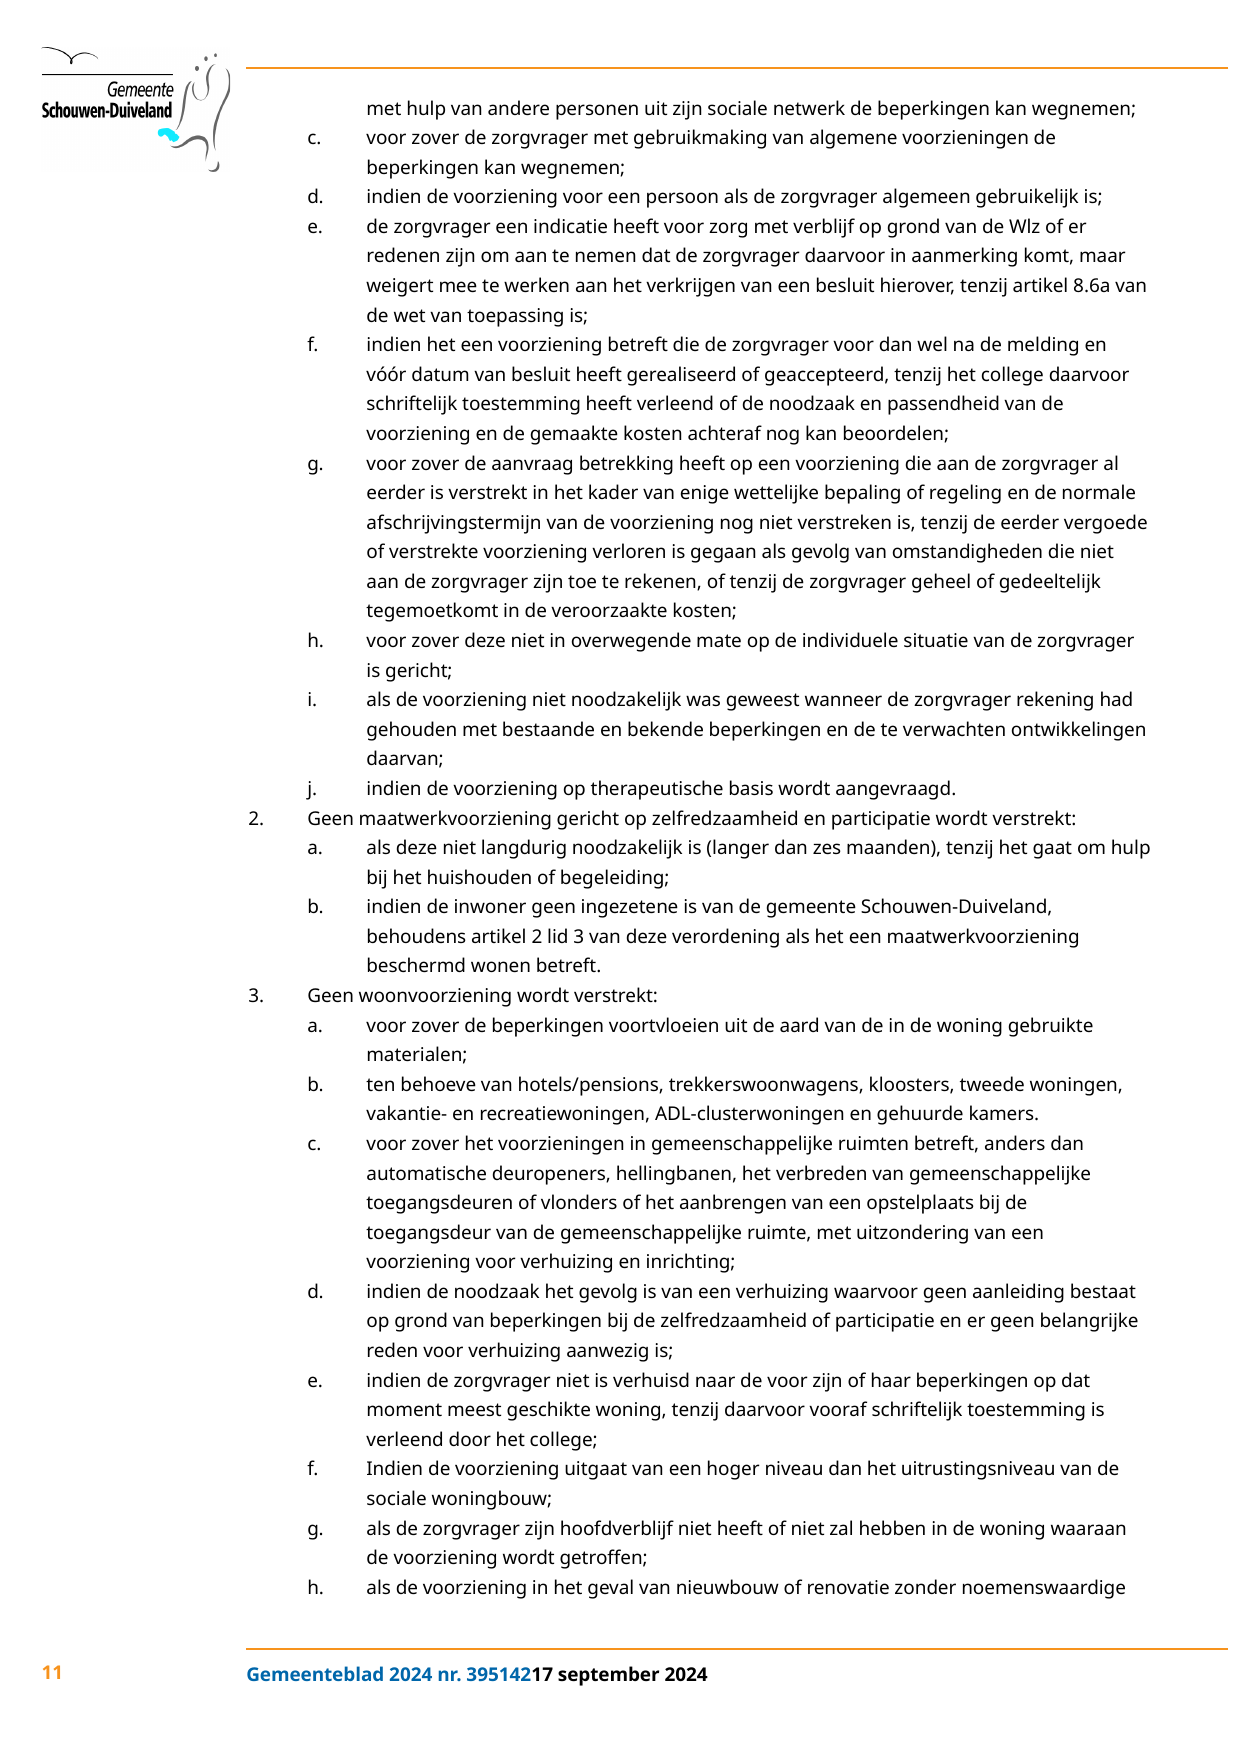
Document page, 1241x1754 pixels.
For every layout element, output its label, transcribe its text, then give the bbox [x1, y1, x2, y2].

list voor zover de aanvraag betrekking heeft op een voorziening die aan de zorgvrager al eerder is verstrekt in het kader van enige wettelijke bepaling of regeling en de normale afschrijvingstermijn van de voorziening nog niet verstreken is, tenzij de eerder vergoede of verstrekte voorziening verloren is gegaan als gevolg van omstandigheden die niet aan de zorgvrager zijn toe te rekenen, of tenzij de zorgvrager geheel of gedeeltelijk tegemoetkomt in de veroorzaakte kosten; [307, 450, 1152, 623]
list indien de inwoner geen ingezetene is van de gemeente Schouwen-Duiveland, behoudens artikel 2 lid 3 van deze verordening als het een maatwerkvoorziening beschermd wonen betreft. [307, 893, 1152, 978]
list voor zover de zorgvrager met gebruikmaking van algemene voorzieningen de beperkingen kan wegnemen; [307, 124, 1152, 180]
list als deze niet langdurig noodzakelijk is (langer dan zes maanden), tenzij het gaat om hulp bij het huishouden of begeleiding; [307, 834, 1152, 890]
list voor zover deze niet in overwegende mate op de individuele situatie van de zorgvrager is gericht; [307, 627, 1152, 683]
list Geen maatwerkvoorziening gericht op zelfredzaamheid en participatie wordt verstrekt: [248, 805, 1152, 831]
list voor zover de beperkingen voortvloeien uit de aard van de in de woning gebruikte materialen; [307, 1012, 1152, 1067]
list als de voorziening niet noodzakelijk was geweest wanneer de zorgvrager rekening had gehouden met bestaande en bekende beperkingen en de te verwachten ontwikkelingen daarvan; [307, 686, 1152, 771]
picture [41, 47, 231, 172]
list ten behoeve van hotels/pensions, trekkerswoonwagens, kloosters, tweede woningen, vakantie- en recreatiewoningen, ADL-clusterwoningen en gehuurde kamers. [307, 1071, 1152, 1126]
list indien de voorziening op therapeutische basis wordt aangevraagd. [307, 775, 1152, 801]
list voor zover het voorzieningen in gemeenschappelijke ruimten betreft, anders dan automatische deuropeners, hellingbanen, het verbreden van gemeenschappelijke toegangsdeuren of vlonders of het aanbrengen van een opstelplaats bij de toegangsdeur van de gemeenschappelijke ruimte, met uitzondering van een voorziening voor verhuizing en inrichting; [307, 1130, 1152, 1274]
list de zorgvrager een indicatie heeft voor zorg met verblijf op grond van de Wlz of er redenen zijn om aan te nemen dat de zorgvrager daarvoor in aanmerking komt, maar weigert mee te werken aan het verkrijgen van een besluit hierover, tenzij artikel 8.6a van de wet van toepassing is; [307, 213, 1152, 328]
list Geen woonvoorziening wordt verstrekt: [248, 982, 1152, 1008]
list met hulp van andere personen uit zijn sociale netwerk de beperkingen kan wegnemen; [307, 95, 1152, 121]
list indien de zorgvrager niet is verhuisd naar de voor zijn of haar beperkingen op dat moment meest geschikte woning, tenzij daarvoor vooraf schriftelijk toestemming is verleend door het college; [307, 1367, 1152, 1452]
list indien de voorziening voor een persoon als de zorgvrager algemeen gebruikelijk is; [307, 183, 1152, 209]
list indien het een voorziening betreft die de zorgvrager voor dan wel na de melding en vóór datum van besluit heeft gerealiseerd of geaccepteerd, tenzij het college daarvoor schriftelijk toestemming heeft verleend of de noodzaak en passendheid van de voorziening en de gemaakte kosten achteraf nog kan beoordelen; [307, 331, 1152, 446]
list Indien de voorziening uitgaat van een hoger niveau dan het uitrustingsniveau van de sociale woningbouw; [307, 1456, 1152, 1511]
list als de voorziening in het geval van nieuwbouw of renovatie zonder noemenswaardige [307, 1574, 1152, 1600]
list indien de noodzaak het gevolg is van een verhuizing waarvoor geen aanleiding bestaat op grond van beperkingen bij de zelfredzaamheid of participatie en er geen belangrijke reden voor verhuizing aanwezig is; [307, 1278, 1152, 1363]
list als de zorgvrager zijn hoofdverblijf niet heeft of niet zal hebben in de woning waaraan de voorziening wordt getroffen; [307, 1515, 1152, 1570]
